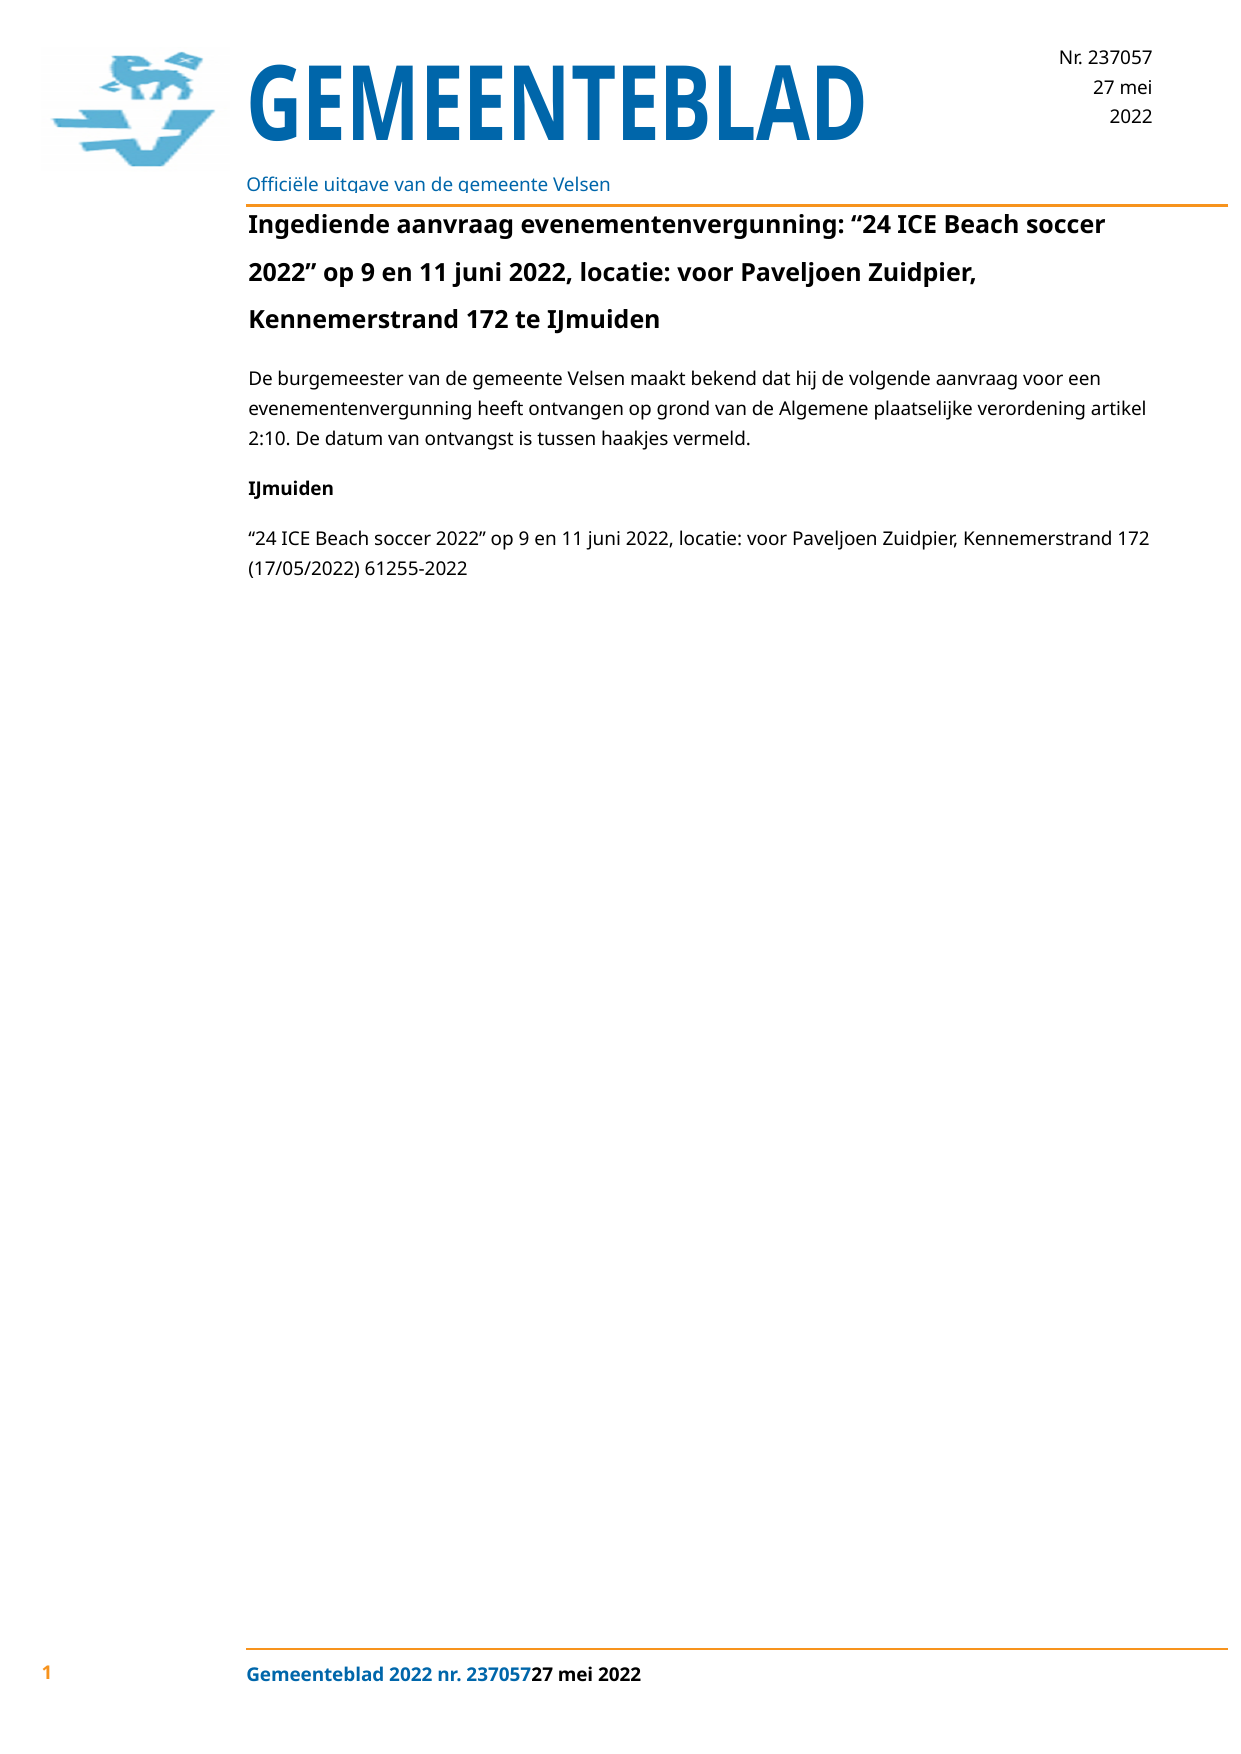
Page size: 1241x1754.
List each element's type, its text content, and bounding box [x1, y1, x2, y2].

text De burgemeester van de gemeente Velsen maakt bekend dat hij de volgende aanvraag voor een evenementenvergunning heeft ontvangen op grond van de Algemene plaatselijke verordening artikel 2:10. De datum van ontvangst is tussen haakjes vermeld. [248, 366, 1152, 450]
picture [41, 47, 231, 172]
text Ingediende aanvraag evenementenvergunning: “24 ICE Beach soccer 2022” op 9 en 11 juni 2022, locatie: voor Paveljoen Zuidpier, Kennemerstrand 172 te IJmuiden [248, 207, 1152, 336]
text “24 ICE Beach soccer 2022” op 9 en 11 juni 2022, locatie: voor Paveljoen Zuidpier, Kennemerstrand 172 (17/05/2022) 61255-2022 [248, 526, 1152, 581]
text IJmuiden [248, 475, 1152, 501]
